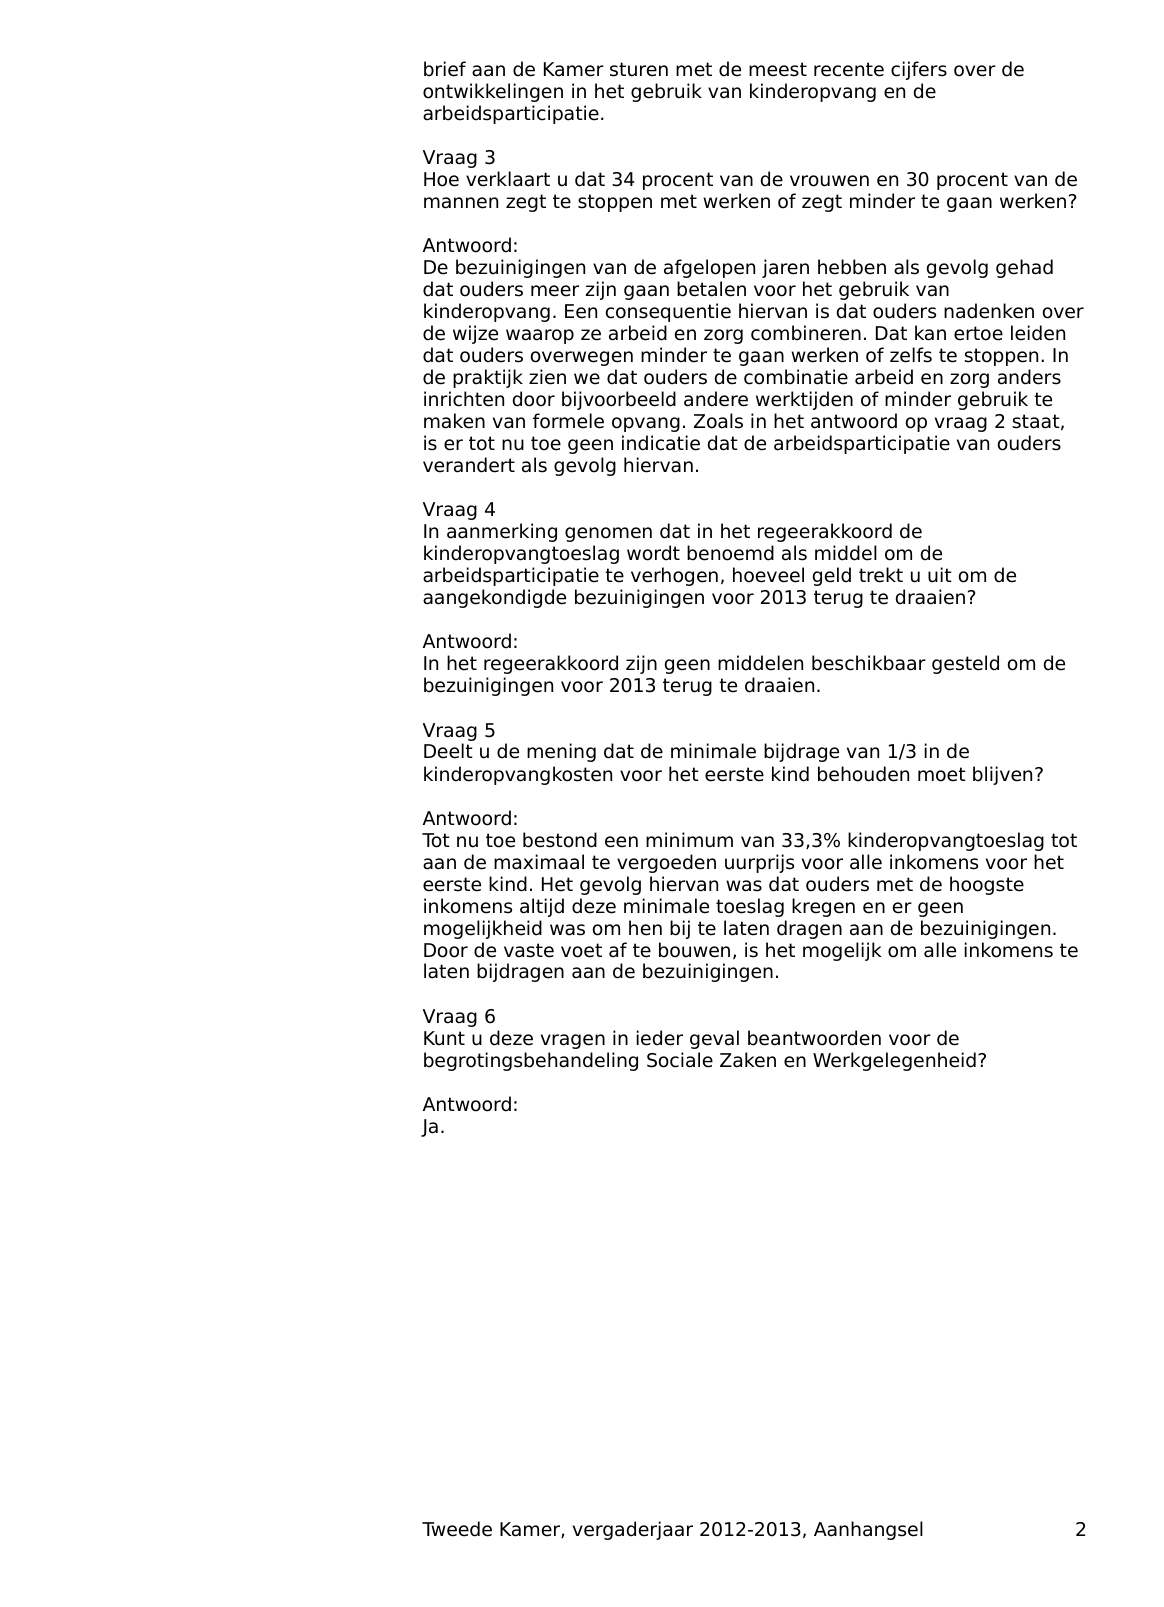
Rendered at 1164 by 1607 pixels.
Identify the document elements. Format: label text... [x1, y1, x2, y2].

text Ja. [422, 1116, 1087, 1138]
text brief aan de Kamer sturen met de meest recente cijfers over de ontwikkelingen in het gebruik van kinderopvang en de arbeidsparticipatie. [422, 59, 1087, 125]
text Hoe verklaart u dat 34 procent van de vrouwen en 30 procent van de mannen zegt te stoppen met werken of zegt minder te gaan werken? [422, 169, 1087, 213]
text In aanmerking genomen dat in het regeerakkoord de kinderopvangtoeslag wordt benoemd als middel om de arbeidsparticipatie te verhogen, hoeveel geld trekt u uit om de aangekondigde bezuinigingen voor 2013 terug te draaien? [422, 521, 1087, 609]
text Deelt u de mening dat de minimale bijdrage van 1/3 in de kinderopvangkosten voor het eerste kind behouden moet blijven? [422, 741, 1087, 785]
text Vraag 5 [422, 719, 1087, 741]
text In het regeerakkoord zijn geen middelen beschikbaar gesteld om de bezuinigingen voor 2013 terug te draaien. [422, 653, 1087, 697]
text Vraag 4 [422, 499, 1087, 521]
text Tot nu toe bestond een minimum van 33,3% kinderopvangtoeslag tot aan de maximaal te vergoeden uurprijs voor alle inkomens voor het eerste kind. Het gevolg hiervan was dat ouders met de hoogste inkomens altijd deze minimale toeslag kregen en er geen mogelijkheid was om hen bij te laten dragen aan de bezuinigingen. Door de vaste voet af te bouwen, is het mogelijk om alle inkomens te laten bijdragen aan de bezuinigingen. [422, 829, 1087, 983]
text De bezuinigingen van de afgelopen jaren hebben als gevolg gehad dat ouders meer zijn gaan betalen voor het gebruik van kinderopvang. Een consequentie hiervan is dat ouders nadenken over de wijze waarop ze arbeid en zorg combineren. Dat kan ertoe leiden dat ouders overwegen minder te gaan werken of zelfs te stoppen. In de praktijk zien we dat ouders de combinatie arbeid en zorg anders inrichten door bijvoorbeeld andere werktijden of minder gebruik te maken van formele opvang. Zoals in het antwoord op vraag 2 staat, is er tot nu toe geen indicatie dat de arbeidsparticipatie van ouders verandert als gevolg hiervan. [422, 257, 1087, 477]
text Kunt u deze vragen in ieder geval beantwoorden voor de begrotingsbehandeling Sociale Zaken en Werkgelegenheid? [422, 1028, 1087, 1072]
text Antwoord: [422, 235, 1087, 257]
text Vraag 3 [422, 147, 1087, 169]
text Antwoord: [422, 808, 1087, 829]
text Antwoord: [422, 1094, 1087, 1116]
text Antwoord: [422, 631, 1087, 653]
text Vraag 6 [422, 1006, 1087, 1028]
